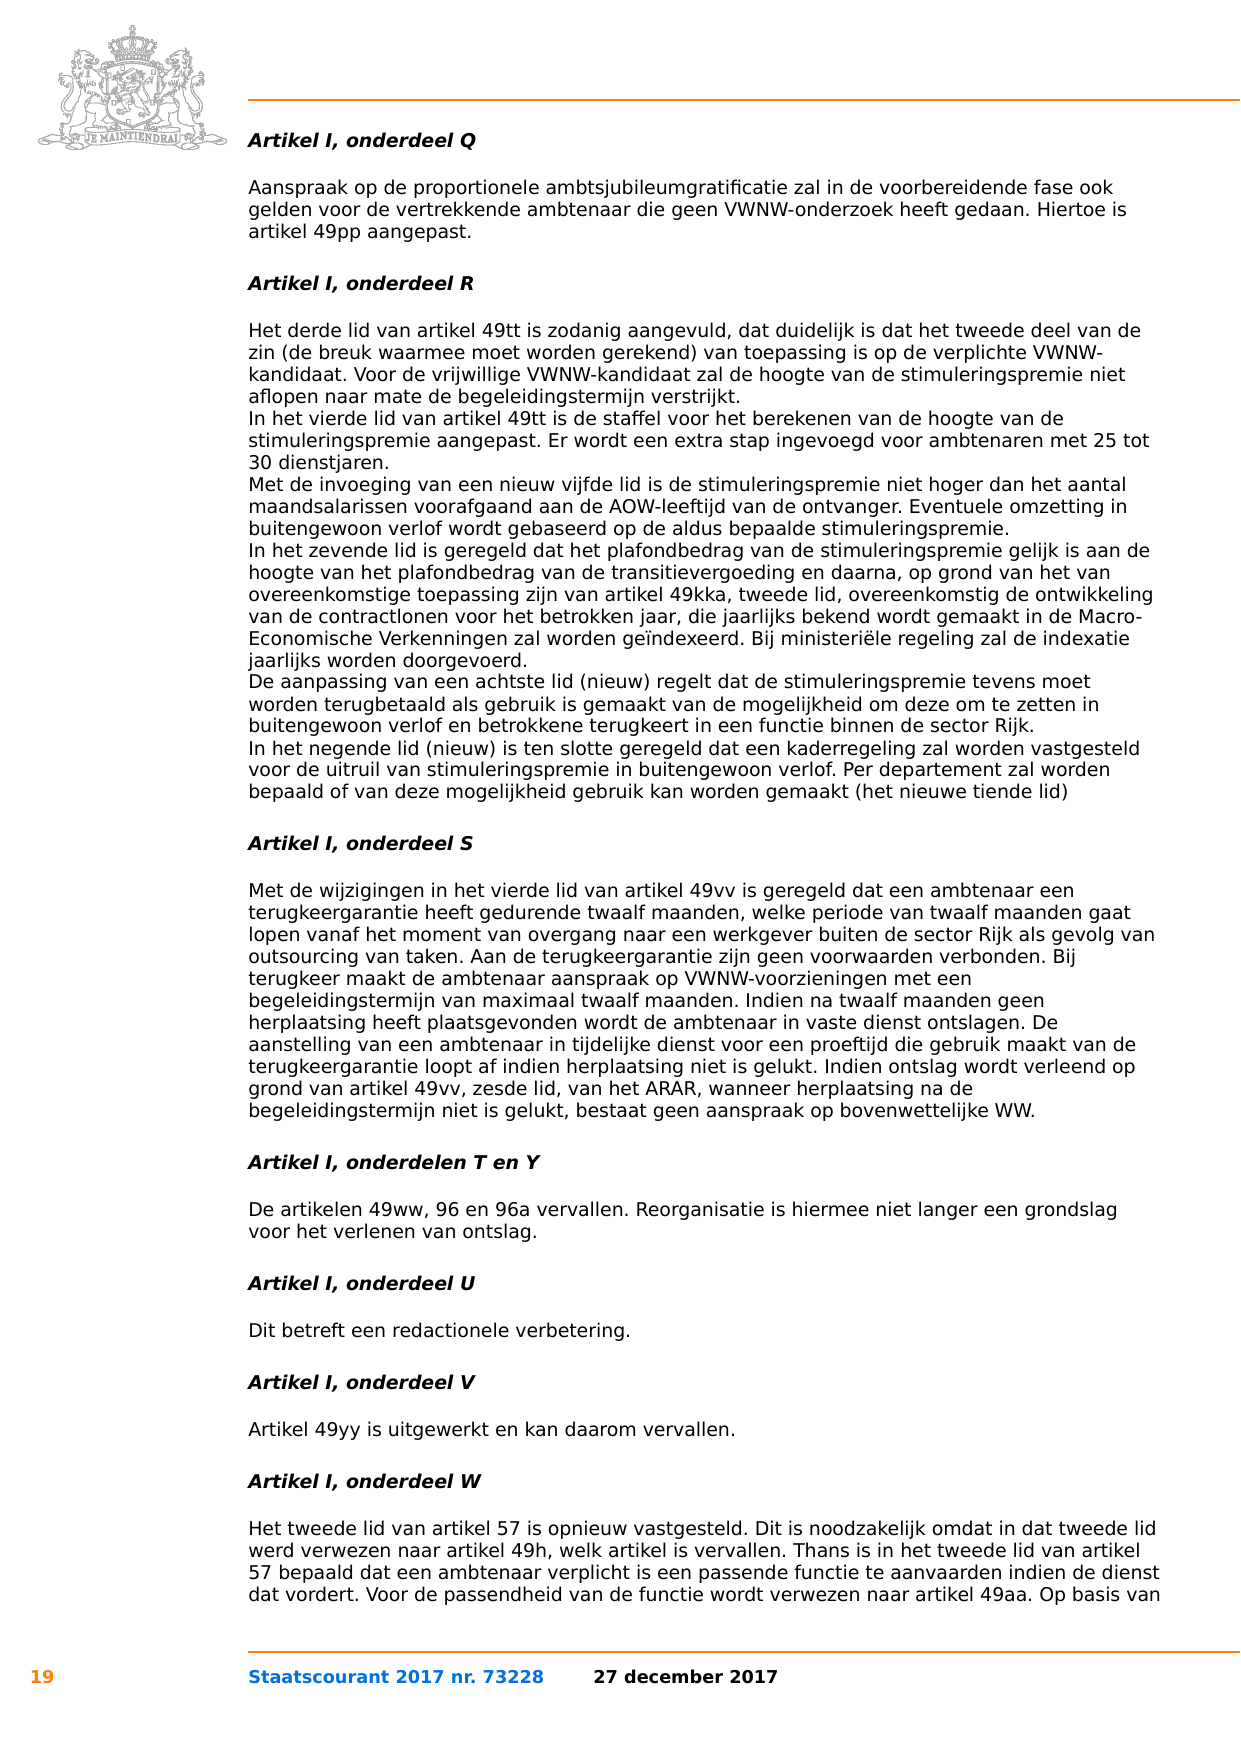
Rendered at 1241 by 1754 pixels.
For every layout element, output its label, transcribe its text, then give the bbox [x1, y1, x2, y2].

subtitle Artikel I, onderdeel Q [248, 130, 1163, 152]
text Met de wijzigingen in het vierde lid van artikel 49vv is geregeld dat een ambtenaar een terugkeergarantie heeft gedurende twaalf maanden, welke periode van twaalf maanden gaat lopen vanaf het moment van overgang naar een werkgever buiten de sector Rijk als gevolg van outsourcing van taken. Aan de terugkeergarantie zijn geen voorwaarden verbonden. Bij terugkeer maakt de ambtenaar aanspraak op VWNW-voorzieningen met een begeleidingstermijn van maximaal twaalf maanden. Indien na twaalf maanden geen herplaatsing heeft plaatsgevonden wordt de ambtenaar in vaste dienst ontslagen. De aanstelling van een ambtenaar in tijdelijke dienst voor een proeftijd die gebruik maakt van de terugkeergarantie loopt af indien herplaatsing niet is gelukt. Indien ontslag wordt verleend op grond van artikel 49vv, zesde lid, van het ARAR, wanneer herplaatsing na de begeleidingstermijn niet is gelukt, bestaat geen aanspraak op bovenwettelijke WW. [248, 880, 1163, 1122]
text Artikel 49yy is uitgewerkt en kan daarom vervallen. [248, 1419, 1163, 1441]
text Aanspraak op de proportionele ambtsjubileumgratificatie zal in de voorbereidende fase ook gelden voor de vertrekkende ambtenaar die geen VWNW-onderzoek heeft gedaan. Hiertoe is artikel 49pp aangepast. [248, 177, 1163, 243]
subtitle Artikel I, onderdeel S [248, 833, 1163, 855]
text De artikelen 49ww, 96 en 96a vervallen. Reorganisatie is hiermee niet langer een grondslag voor het verlenen van ontslag. [248, 1199, 1163, 1243]
text In het zevende lid is geregeld dat het plafondbedrag van de stimuleringspremie gelijk is aan de hoogte van het plafondbedrag van de transitievergoeding en daarna, op grond van het van overeenkomstige toepassing zijn van artikel 49kka, tweede lid, overeenkomstig de ontwikkeling van de contractlonen voor het betrokken jaar, die jaarlijks bekend wordt gemaakt in de Macro-Economische Verkenningen zal worden geïndexeerd. Bij ministeriële regeling zal de indexatie jaarlijks worden doorgevoerd. [248, 539, 1163, 671]
text Het derde lid van artikel 49tt is zodanig aangevuld, dat duidelijk is dat het tweede deel van de zin (de breuk waarmee moet worden gerekend) van toepassing is op de verplichte VWNW-kandidaat. Voor de vrijwillige VWNW-kandidaat zal de hoogte van de stimuleringspremie niet aflopen naar mate de begeleidingstermijn verstrijkt. [248, 320, 1163, 408]
subtitle Artikel I, onderdeel W [248, 1471, 1163, 1493]
picture [38, 25, 227, 150]
text In het vierde lid van artikel 49tt is de staffel voor het berekenen van de hoogte van de stimuleringspremie aangepast. Er wordt een extra stap ingevoegd voor ambtenaren met 25 tot 30 dienstjaren. [248, 408, 1163, 474]
subtitle Artikel I, onderdeel U [248, 1273, 1163, 1295]
text Met de invoeging van een nieuw vijfde lid is de stimuleringspremie niet hoger dan het aantal maandsalarissen voorafgaand aan de AOW-leeftijd van de ontvanger. Eventuele omzetting in buitengewoon verlof wordt gebaseerd op de aldus bepaalde stimuleringspremie. [248, 474, 1163, 539]
subtitle Artikel I, onderdeel V [248, 1372, 1163, 1394]
text Dit betreft een redactionele verbetering. [248, 1320, 1163, 1342]
subtitle Artikel I, onderdeel R [248, 273, 1163, 295]
subtitle Artikel I, onderdelen T en Y [248, 1152, 1163, 1174]
text Het tweede lid van artikel 57 is opnieuw vastgesteld. Dit is noodzakelijk omdat in dat tweede lid werd verwezen naar artikel 49h, welk artikel is vervallen. Thans is in het tweede lid van artikel 57 bepaald dat een ambtenaar verplicht is een passende functie te aanvaarden indien de dienst dat vordert. Voor de passendheid van de functie wordt verwezen naar artikel 49aa. Op basis van [248, 1518, 1163, 1606]
text De aanpassing van een achtste lid (nieuw) regelt dat de stimuleringspremie tevens moet worden terugbetaald als gebruik is gemaakt van de mogelijkheid om deze om te zetten in buitengewoon verlof en betrokkene terugkeert in een functie binnen de sector Rijk. [248, 671, 1163, 737]
text In het negende lid (nieuw) is ten slotte geregeld dat een kaderregeling zal worden vastgesteld voor de uitruil van stimuleringspremie in buitengewoon verlof. Per departement zal worden bepaald of van deze mogelijkheid gebruik kan worden gemaakt (het nieuwe tiende lid) [248, 737, 1163, 803]
